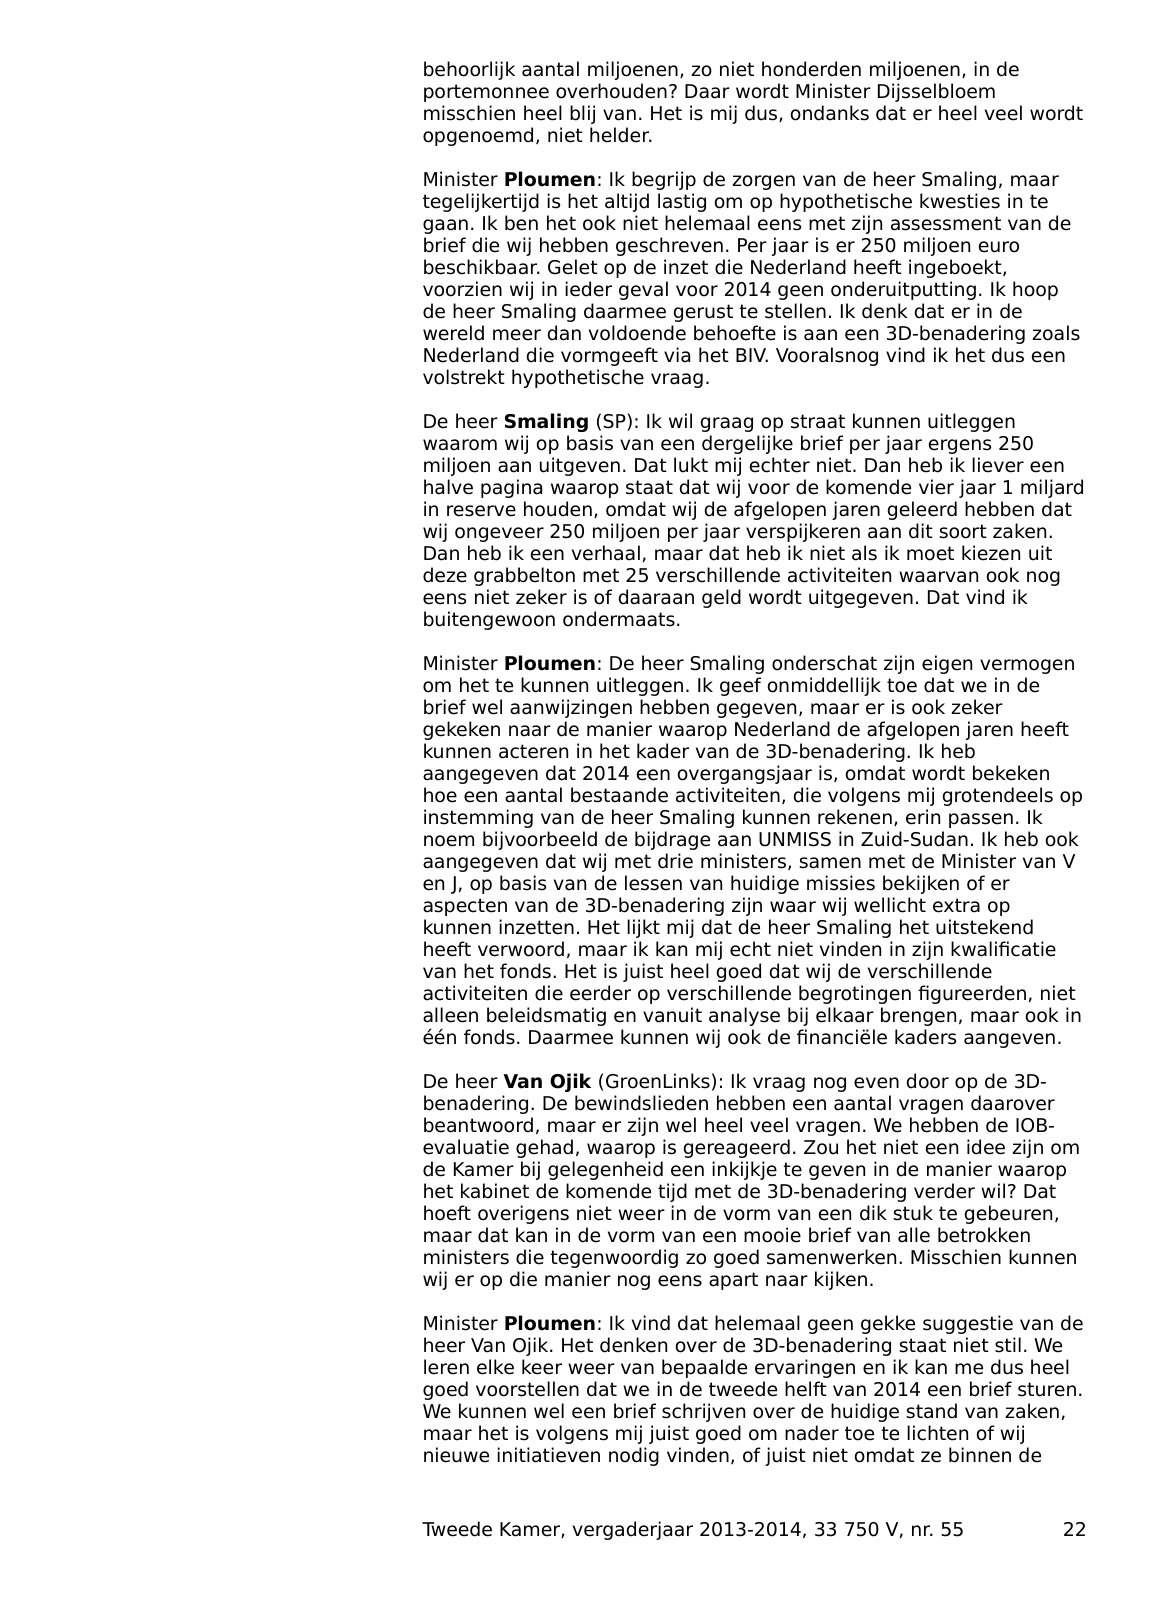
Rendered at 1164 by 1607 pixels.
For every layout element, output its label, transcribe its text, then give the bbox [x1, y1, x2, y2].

text Minister Ploumen: Ik begrijp de zorgen van de heer Smaling, maar tegelijkertijd is het altijd lastig om op hypothetische kwesties in te gaan. Ik ben het ook niet helemaal eens met zijn assessment van de brief die wij hebben geschreven. Per jaar is er 250 miljoen euro beschikbaar. Gelet op de inzet die Nederland heeft ingeboekt, voorzien wij in ieder geval voor 2014 geen onderuitputting. Ik hoop de heer Smaling daarmee gerust te stellen. Ik denk dat er in de wereld meer dan voldoende behoefte is aan een 3D-benadering zoals Nederland die vormgeeft via het BIV. Vooralsnog vind ik het dus een volstrekt hypothetische vraag. [422, 169, 1087, 389]
text De heer Smaling (SP): Ik wil graag op straat kunnen uitleggen waarom wij op basis van een dergelijke brief per jaar ergens 250 miljoen aan uitgeven. Dat lukt mij echter niet. Dan heb ik liever een halve pagina waarop staat dat wij voor de komende vier jaar 1 miljard in reserve houden, omdat wij de afgelopen jaren geleerd hebben dat wij ongeveer 250 miljoen per jaar verspijkeren aan dit soort zaken. Dan heb ik een verhaal, maar dat heb ik niet als ik moet kiezen uit deze grabbelton met 25 verschillende activiteiten waarvan ook nog eens niet zeker is of daaraan geld wordt uitgegeven. Dat vind ik buitengewoon ondermaats. [422, 411, 1087, 631]
text De heer Van Ojik (GroenLinks): Ik vraag nog even door op de 3D-benadering. De bewindslieden hebben een aantal vragen daarover beantwoord, maar er zijn wel heel veel vragen. We hebben de IOB-evaluatie gehad, waarop is gereageerd. Zou het niet een idee zijn om de Kamer bij gelegenheid een inkijkje te geven in de manier waarop het kabinet de komende tijd met de 3D-benadering verder wil? Dat hoeft overigens niet weer in de vorm van een dik stuk te gebeuren, maar dat kan in de vorm van een mooie brief van alle betrokken ministers die tegenwoordig zo goed samenwerken. Misschien kunnen wij er op die manier nog eens apart naar kijken. [422, 1071, 1087, 1291]
text Minister Ploumen: Ik vind dat helemaal geen gekke suggestie van de heer Van Ojik. Het denken over de 3D-benadering staat niet stil. We leren elke keer weer van bepaalde ervaringen en ik kan me dus heel goed voorstellen dat we in de tweede helft van 2014 een brief sturen. We kunnen wel een brief schrijven over de huidige stand van zaken, maar het is volgens mij juist goed om nader toe te lichten of wij nieuwe initiatieven nodig vinden, of juist niet omdat ze binnen de [422, 1313, 1087, 1467]
text Minister Ploumen: De heer Smaling onderschat zijn eigen vermogen om het te kunnen uitleggen. Ik geef onmiddellijk toe dat we in de brief wel aanwijzingen hebben gegeven, maar er is ook zeker gekeken naar de manier waarop Nederland de afgelopen jaren heeft kunnen acteren in het kader van de 3D-benadering. Ik heb aangegeven dat 2014 een overgangsjaar is, omdat wordt bekeken hoe een aantal bestaande activiteiten, die volgens mij grotendeels op instemming van de heer Smaling kunnen rekenen, erin passen. Ik noem bijvoorbeeld de bijdrage aan UNMISS in Zuid-Sudan. Ik heb ook aangegeven dat wij met drie ministers, samen met de Minister van V en J, op basis van de lessen van huidige missies bekijken of er aspecten van de 3D-benadering zijn waar wij wellicht extra op kunnen inzetten. Het lijkt mij dat de heer Smaling het uitstekend heeft verwoord, maar ik kan mij echt niet vinden in zijn kwalificatie van het fonds. Het is juist heel goed dat wij de verschillende activiteiten die eerder op verschillende begrotingen figureerden, niet alleen beleidsmatig en vanuit analyse bij elkaar brengen, maar ook in één fonds. Daarmee kunnen wij ook de financiële kaders aangeven. [422, 653, 1087, 1049]
text behoorlijk aantal miljoenen, zo niet honderden miljoenen, in de portemonnee overhouden? Daar wordt Minister Dijsselbloem misschien heel blij van. Het is mij dus, ondanks dat er heel veel wordt opgenoemd, niet helder. [422, 59, 1087, 147]
